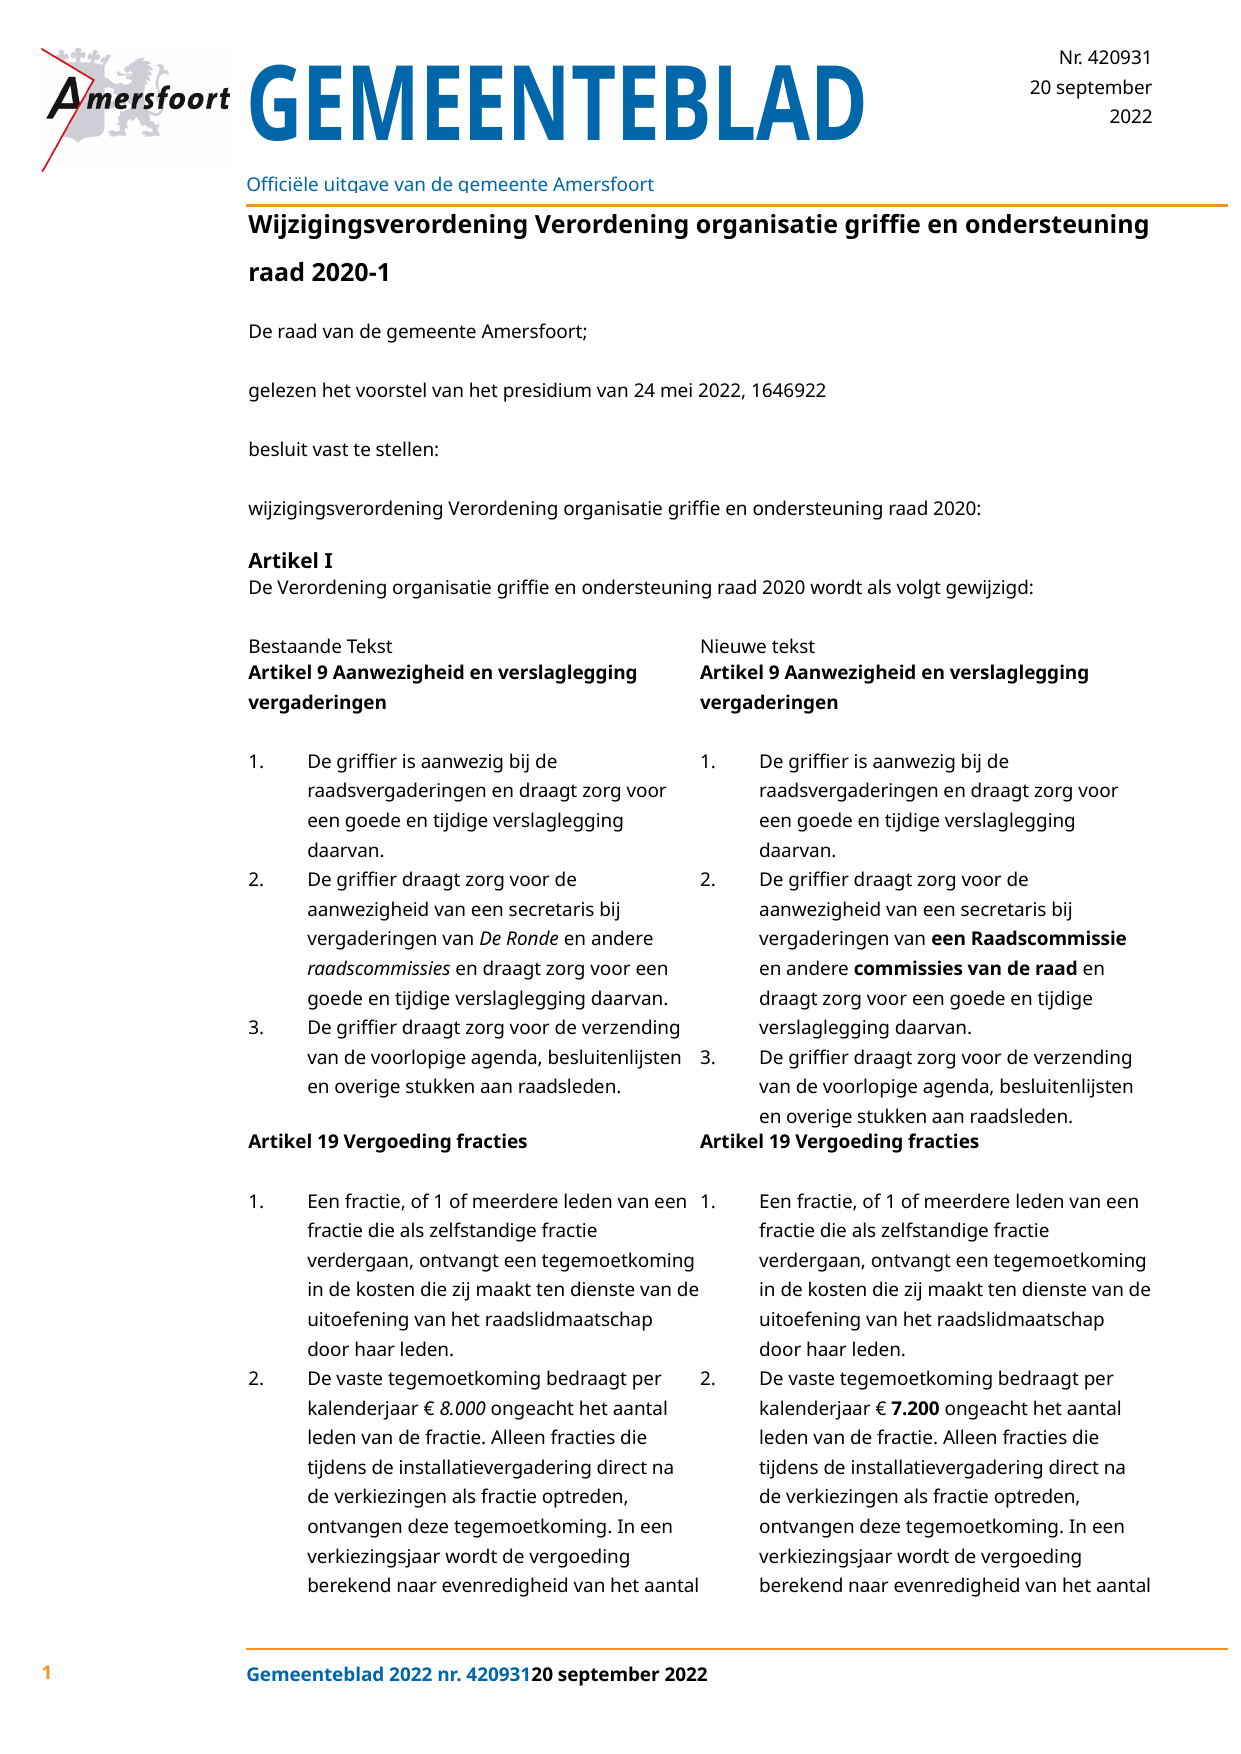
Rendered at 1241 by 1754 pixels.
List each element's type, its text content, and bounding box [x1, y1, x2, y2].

table_cell Artikel 19 Vergoeding fracties Een fractie, of 1 of meerdere leden van een fractie die als zelfstandige fractie verdergaan, ontvangt een tegemoetkoming in de kosten die zij maakt ten dienste van de uitoefening van het raadslidmaatschap door haar leden. De vaste tegemoetkoming bedraagt per kalenderjaar € 8.000 ongeacht het aantal leden van de fractie. Alleen fracties die tijdens de installatievergadering direct na de verkiezingen als fractie optreden, ontvangen deze tegemoetkoming. In een verkiezingsjaar wordt de vergoeding berekend naar evenredigheid van het aantal [248, 1129, 700, 1598]
table_cell Artikel 9 Aanwezigheid en verslaglegging vergaderingen De griffier is aanwezig bij de raadsvergaderingen en draagt zorg voor een goede en tijdige verslaglegging daarvan. De griffier draagt zorg voor de aanwezigheid van een secretaris bij vergaderingen van De Ronde en andere raadscommissies en draagt zorg voor een goede en tijdige verslaglegging daarvan. De griffier draagt zorg voor de verzending van de voorlopige agenda, besluitenlijsten en overige stukken aan raadsleden. [248, 659, 700, 1129]
text besluit vast te stellen: [248, 436, 1152, 462]
table_header Bestaande Tekst [248, 634, 700, 659]
table_header Nieuwe tekst [700, 634, 1152, 659]
text Artikel I [248, 546, 1152, 574]
text gelezen het voorstel van het presidium van 24 mei 2022, 1646922 [248, 377, 1152, 403]
table_cell Artikel 19 Vergoeding fracties Een fractie, of 1 of meerdere leden van een fractie die als zelfstandige fractie verdergaan, ontvangt een tegemoetkoming in de kosten die zij maakt ten dienste van de uitoefening van het raadslidmaatschap door haar leden. De vaste tegemoetkoming bedraagt per kalenderjaar € 7.200 ongeacht het aantal leden van de fractie. Alleen fracties die tijdens de installatievergadering direct na de verkiezingen als fractie optreden, ontvangen deze tegemoetkoming. In een verkiezingsjaar wordt de vergoeding berekend naar evenredigheid van het aantal [700, 1129, 1152, 1598]
table_cell Artikel 9 Aanwezigheid en verslaglegging vergaderingen De griffier is aanwezig bij de raadsvergaderingen en draagt zorg voor een goede en tijdige verslaglegging daarvan. De griffier draagt zorg voor de aanwezigheid van een secretaris bij vergaderingen van een Raadscommissie en andere commissies van de raad en draagt zorg voor een goede en tijdige verslaglegging daarvan. De griffier draagt zorg voor de verzending van de voorlopige agenda, besluitenlijsten en overige stukken aan raadsleden. [700, 659, 1152, 1129]
text Wijzigingsverordening Verordening organisatie griffie en ondersteuning raad 2020-1 [248, 207, 1152, 288]
text wijzigingsverordening Verordening organisatie griffie en ondersteuning raad 2020: [248, 495, 1152, 521]
text De Verordening organisatie griffie en ondersteuning raad 2020 wordt als volgt gewijzigd: [248, 574, 1152, 600]
text De raad van de gemeente Amersfoort; [248, 318, 1152, 344]
picture [41, 47, 231, 172]
